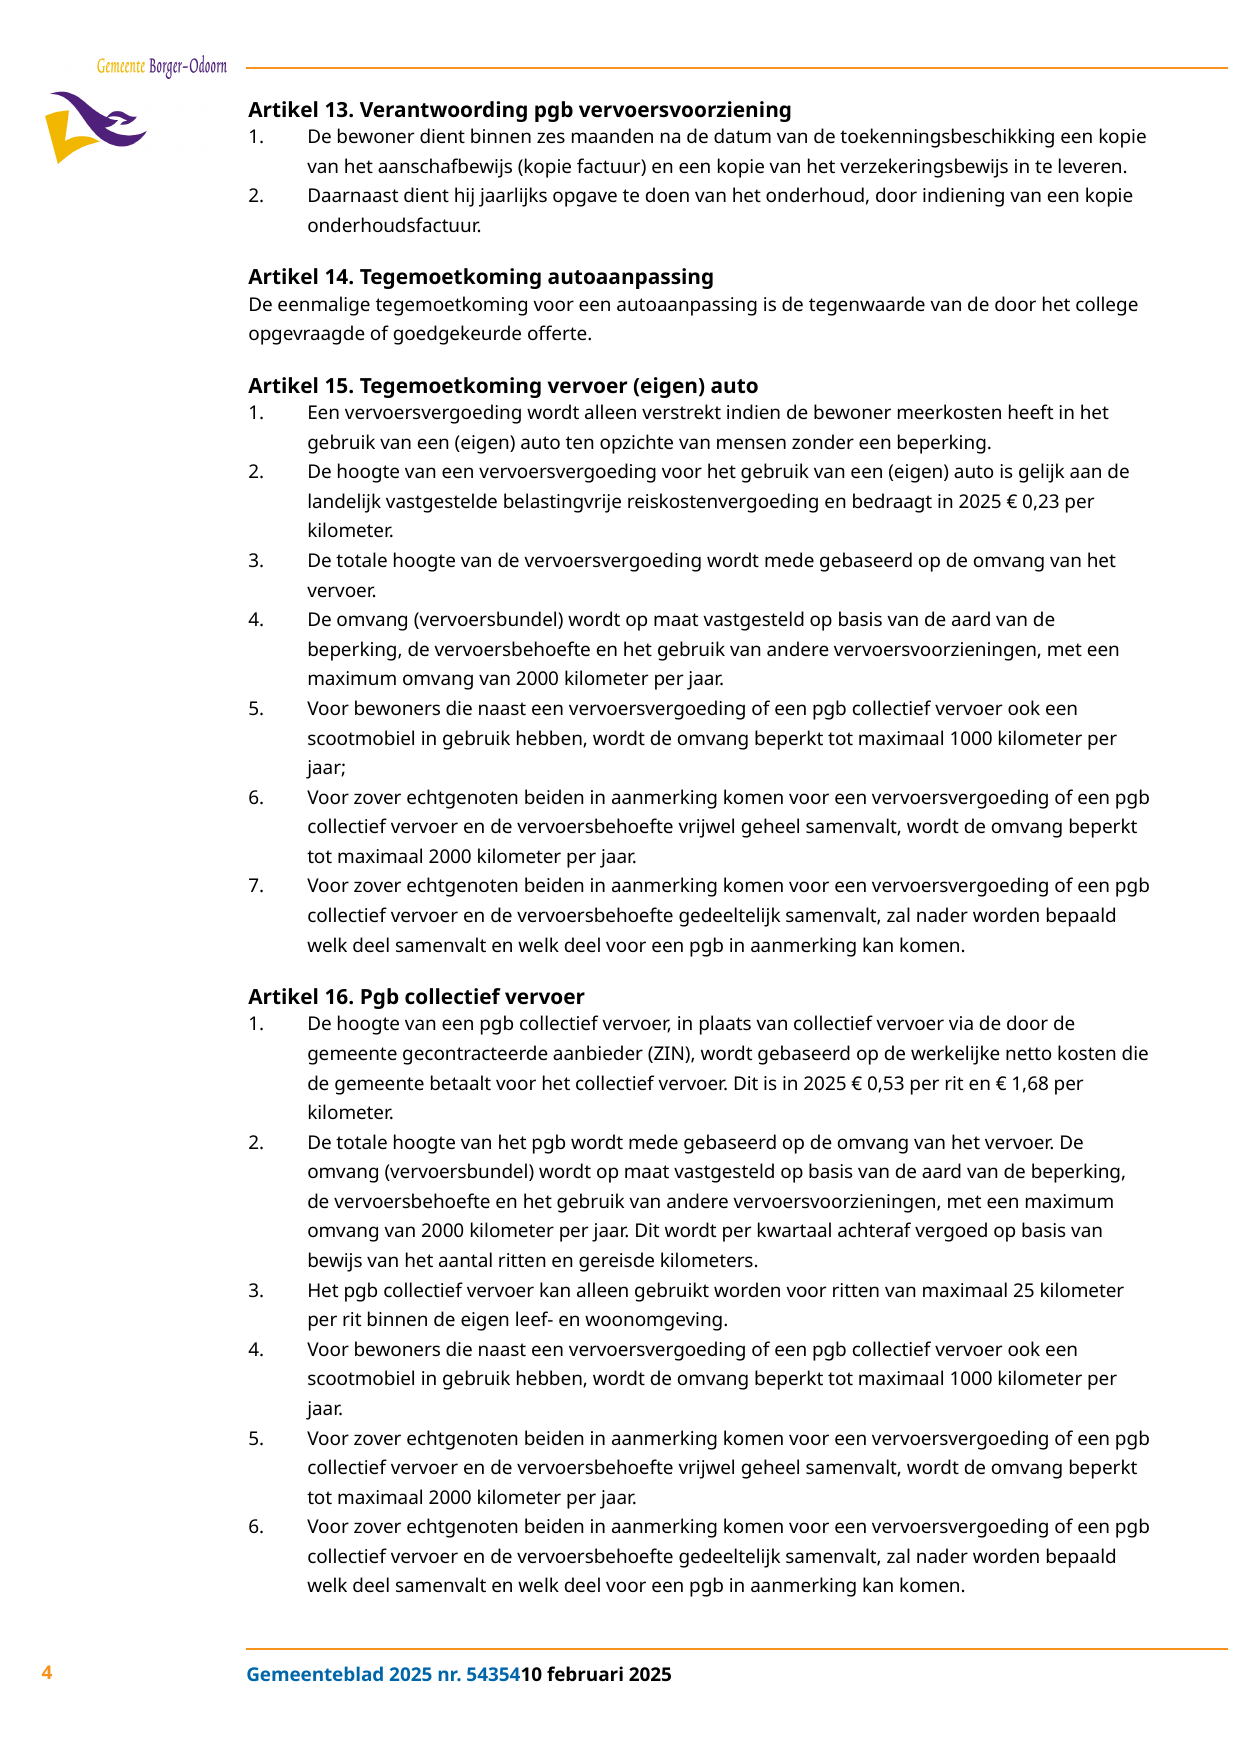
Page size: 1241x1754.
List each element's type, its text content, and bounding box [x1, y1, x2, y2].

list De omvang (vervoersbundel) wordt op maat vastgesteld op basis van de aard van de beperking, de vervoersbehoefte en het gebruik van andere vervoersvoorzieningen, met een maximum omvang van 2000 kilometer per jaar. [248, 606, 1152, 691]
text Artikel 16. Pgb collectief vervoer [248, 982, 1152, 1011]
picture [41, 47, 231, 172]
list De totale hoogte van de vervoersvergoeding wordt mede gebaseerd op de omvang van het vervoer. [248, 547, 1152, 602]
list Daarnaast dient hij jaarlijks opgave te doen van het onderhoud, door indiening van een kopie onderhoudsfactuur. [248, 182, 1152, 238]
list De hoogte van een vervoersvergoeding voor het gebruik van een (eigen) auto is gelijk aan de landelijk vastgestelde belastingvrije reiskostenvergoeding en bedraagt in 2025 € 0,23 per kilometer. [248, 458, 1152, 543]
text De eenmalige tegemoetkoming voor een autoaanpassing is de tegenwaarde van de door het college opgevraagde of goedgekeurde offerte. [248, 291, 1152, 346]
list Voor zover echtgenoten beiden in aanmerking komen voor een vervoersvergoeding of een pgb collectief vervoer en de vervoersbehoefte vrijwel geheel samenvalt, wordt de omvang beperkt tot maximaal 2000 kilometer per jaar. [248, 784, 1152, 869]
list Voor zover echtgenoten beiden in aanmerking komen voor een vervoersvergoeding of een pgb collectief vervoer en de vervoersbehoefte vrijwel geheel samenvalt, wordt de omvang beperkt tot maximaal 2000 kilometer per jaar. [248, 1425, 1152, 1510]
list Voor bewoners die naast een vervoersvergoeding of een pgb collectief vervoer ook een scootmobiel in gebruik hebben, wordt de omvang beperkt tot maximaal 1000 kilometer per jaar. [248, 1336, 1152, 1421]
list De bewoner dient binnen zes maanden na de datum van de toekenningsbeschikking een kopie van het aanschafbewijs (kopie factuur) en een kopie van het verzekeringsbewijs in te leveren. [248, 123, 1152, 178]
list Voor bewoners die naast een vervoersvergoeding of een pgb collectief vervoer ook een scootmobiel in gebruik hebben, wordt de omvang beperkt tot maximaal 1000 kilometer per jaar; [248, 695, 1152, 780]
list Voor zover echtgenoten beiden in aanmerking komen voor een vervoersvergoeding of een pgb collectief vervoer en de vervoersbehoefte gedeeltelijk samenvalt, zal nader worden bepaald welk deel samenvalt en welk deel voor een pgb in aanmerking kan komen. [248, 1513, 1152, 1598]
text Artikel 13. Verantwoording pgb vervoersvoorziening [248, 95, 1152, 123]
list Een vervoersvergoeding wordt alleen verstrekt indien de bewoner meerkosten heeft in het gebruik van een (eigen) auto ten opzichte van mensen zonder een beperking. [248, 399, 1152, 454]
text Artikel 14. Tegemoetkoming autoaanpassing [248, 262, 1152, 291]
list De totale hoogte van het pgb wordt mede gebaseerd op de omvang van het vervoer. De omvang (vervoersbundel) wordt op maat vastgesteld op basis van de aard van de beperking, de vervoersbehoefte en het gebruik van andere vervoersvoorzieningen, met een maximum omvang van 2000 kilometer per jaar. Dit wordt per kwartaal achteraf vergoed op basis van bewijs van het aantal ritten en gereisde kilometers. [248, 1129, 1152, 1273]
list Het pgb collectief vervoer kan alleen gebruikt worden voor ritten van maximaal 25 kilometer per rit binnen de eigen leef- en woonomgeving. [248, 1277, 1152, 1332]
text Artikel 15. Tegemoetkoming vervoer (eigen) auto [248, 371, 1152, 399]
list Voor zover echtgenoten beiden in aanmerking komen voor een vervoersvergoeding of een pgb collectief vervoer en de vervoersbehoefte gedeeltelijk samenvalt, zal nader worden bepaald welk deel samenvalt en welk deel voor een pgb in aanmerking kan komen. [248, 873, 1152, 957]
list De hoogte van een pgb collectief vervoer, in plaats van collectief vervoer via de door de gemeente gecontracteerde aanbieder (ZIN), wordt gebaseerd op de werkelijke netto kosten die de gemeente betaalt voor het collectief vervoer. Dit is in 2025 € 0,53 per rit en € 1,68 per kilometer. [248, 1011, 1152, 1125]
